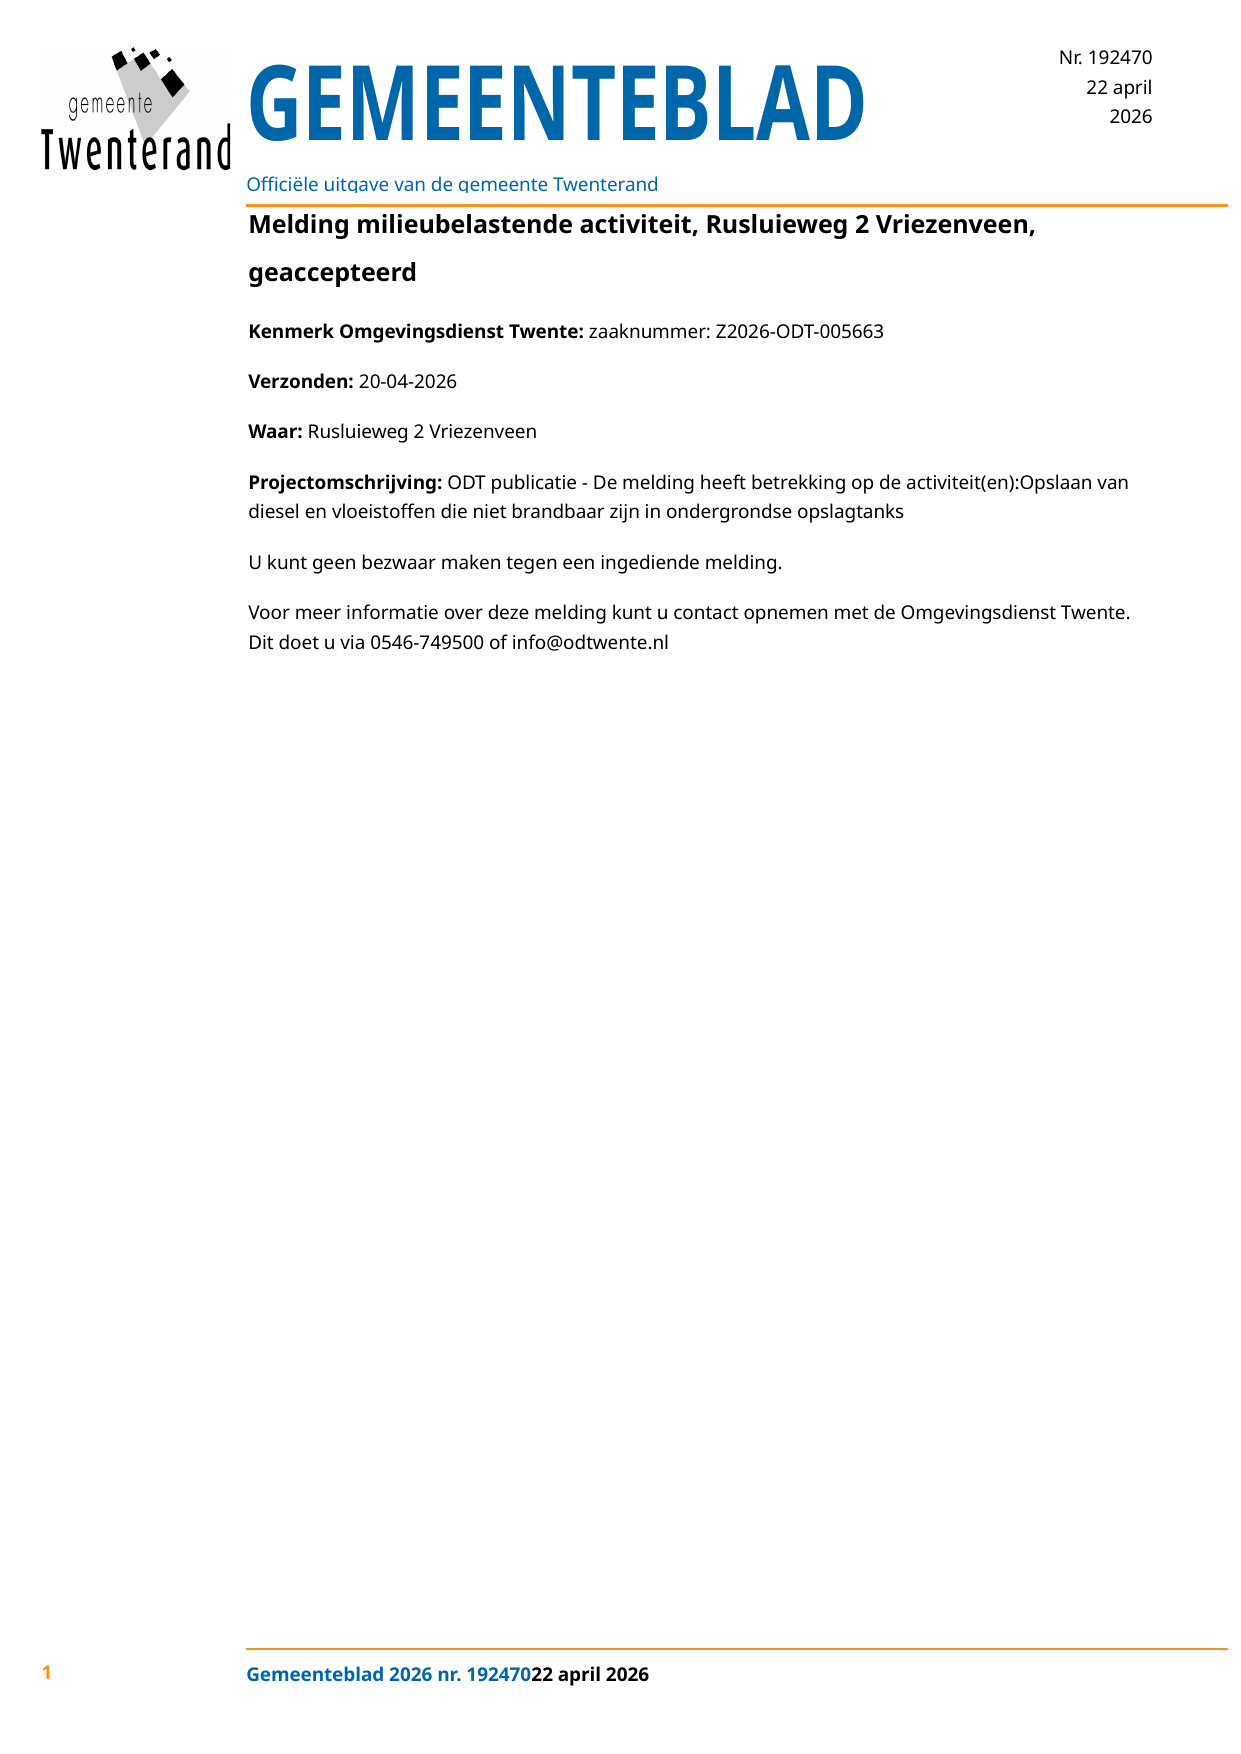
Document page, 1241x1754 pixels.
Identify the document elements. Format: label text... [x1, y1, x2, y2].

text Projectomschrijving: ODT publicatie - De melding heeft betrekking op de activiteit(en):Opslaan van diesel en vloeistoffen die niet brandbaar zijn in ondergrondse opslagtanks [248, 469, 1152, 524]
text Kenmerk Omgevingsdienst Twente: zaaknummer: Z2026-ODT-005663 [248, 318, 1152, 344]
text Verzonden: 20-04-2026 [248, 368, 1152, 394]
text Waar: Rusluieweg 2 Vriezenveen [248, 419, 1152, 444]
picture [41, 47, 231, 172]
text Melding milieubelastende activiteit, Rusluieweg 2 Vriezenveen, geaccepteerd [248, 207, 1152, 288]
text Voor meer informatie over deze melding kunt u contact opnemen met de Omgevingsdienst Twente. Dit doet u via 0546-749500 of info@odtwente.nl [248, 599, 1152, 655]
text U kunt geen bezwaar maken tegen een ingediende melding. [248, 549, 1152, 575]
